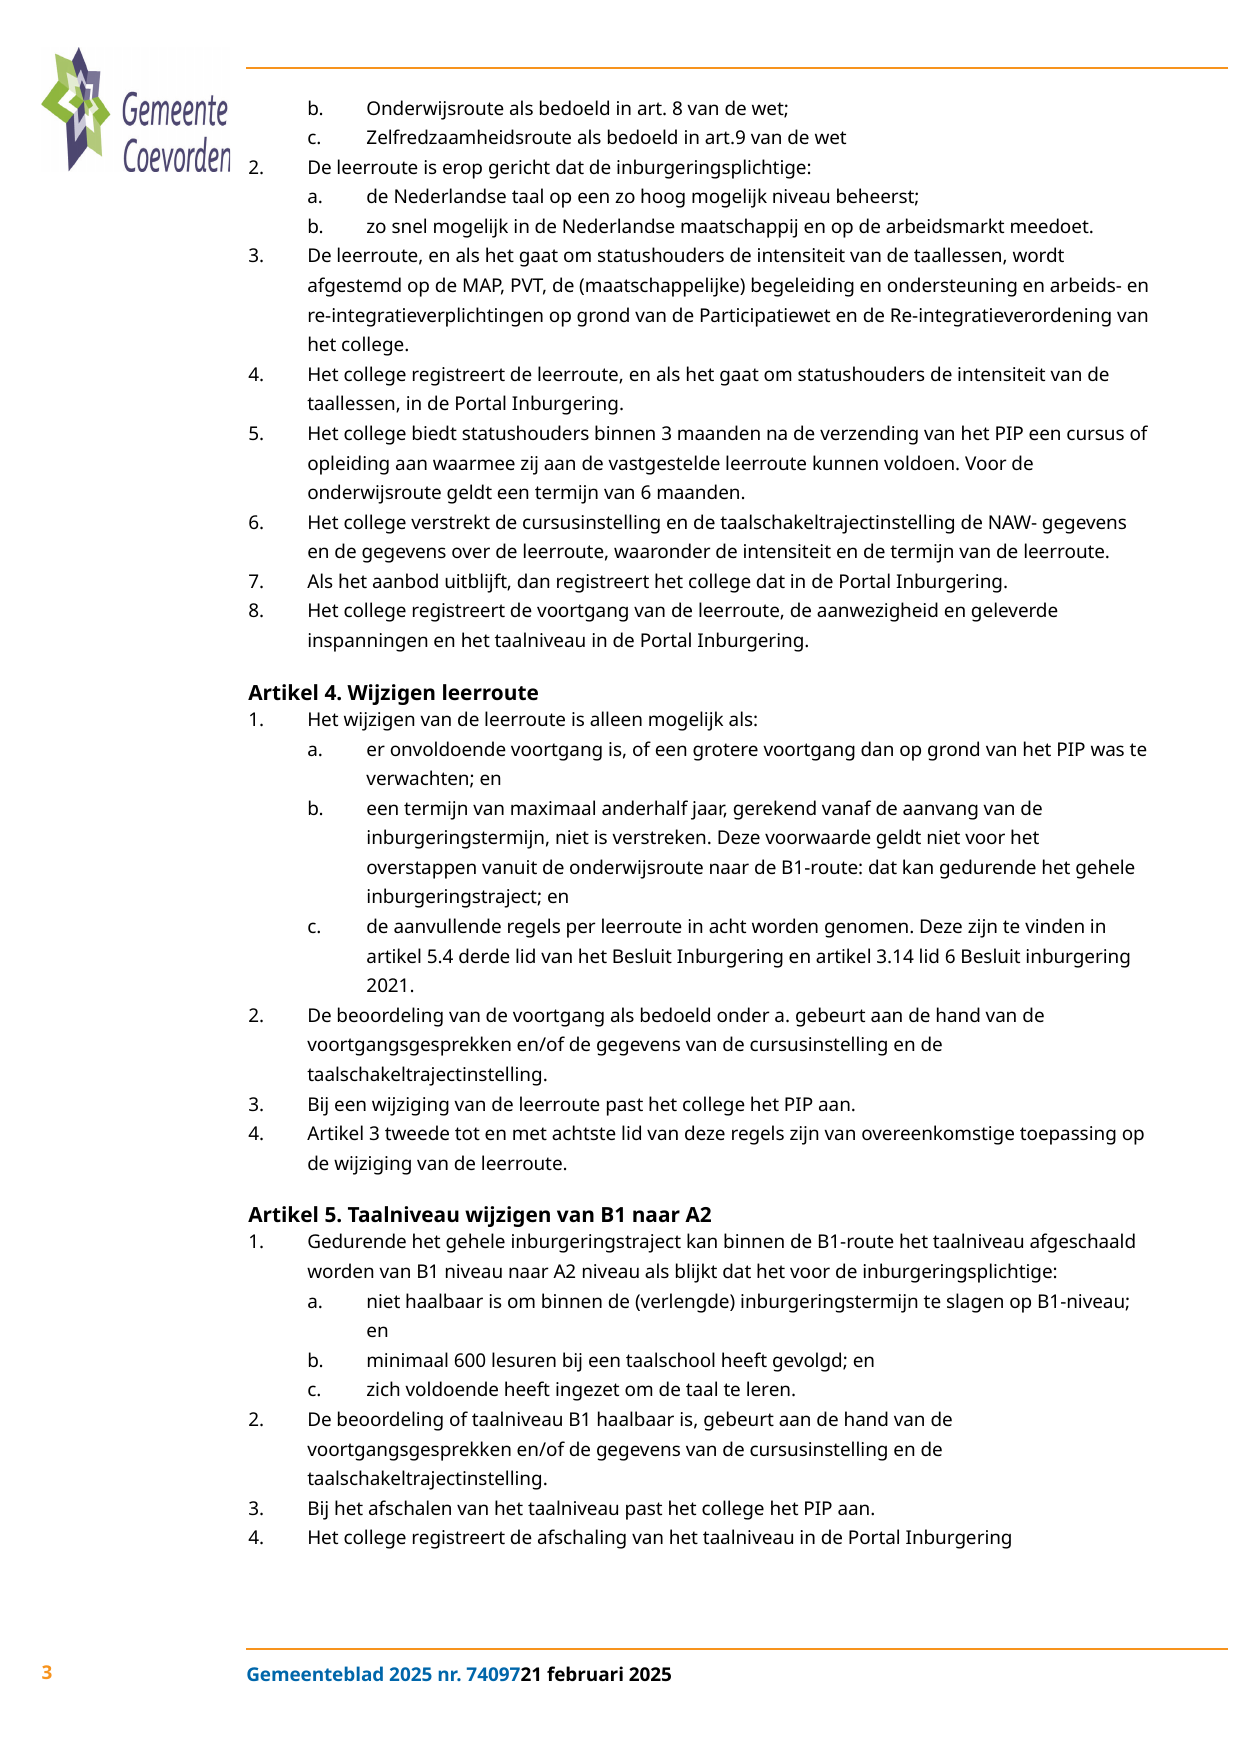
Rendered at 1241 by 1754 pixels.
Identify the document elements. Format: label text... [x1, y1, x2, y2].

list Het college registreert de voortgang van de leerroute, de aanwezigheid en geleverde inspanningen en het taalniveau in de Portal Inburgering. [248, 598, 1152, 653]
list Gedurende het gehele inburgeringstraject kan binnen de B1-route het taalniveau afgeschaald worden van B1 niveau naar A2 niveau als blijkt dat het voor de inburgeringsplichtige: [248, 1229, 1152, 1284]
list De beoordeling of taalniveau B1 haalbaar is, gebeurt aan de hand van de voortgangsgesprekken en/of de gegevens van de cursusinstelling en de taalschakeltrajectinstelling. [248, 1406, 1152, 1491]
picture [41, 47, 231, 172]
text Artikel 5. Taalniveau wijzigen van B1 naar A2 [248, 1200, 1152, 1229]
list Het college verstrekt de cursusinstelling en de taalschakeltrajectinstelling de NAW- gegevens en de gegevens over de leerroute, waaronder de intensiteit en de termijn van de leerroute. [248, 509, 1152, 564]
text Artikel 4. Wijzigen leerroute [248, 678, 1152, 706]
list De leerroute, en als het gaat om statushouders de intensiteit van de taallessen, wordt afgestemd op de MAP, PVT, de (maatschappelijke) begeleiding en ondersteuning en arbeids- en re-integratieverplichtingen op grond van de Participatiewet en de Re-integratieverordening van het college. [248, 243, 1152, 357]
list er onvoldoende voortgang is, of een grotere voortgang dan op grond van het PIP was te verwachten; en [307, 736, 1152, 791]
list een termijn van maximaal anderhalf jaar, gerekend vanaf de aanvang van de inburgeringstermijn, niet is verstreken. Deze voorwaarde geldt niet voor het overstappen vanuit de onderwijsroute naar de B1-route: dat kan gedurende het gehele inburgeringstraject; en [307, 795, 1152, 909]
list zich voldoende heeft ingezet om de taal te leren. [307, 1377, 1152, 1402]
list Bij een wijziging van de leerroute past het college het PIP aan. [248, 1091, 1152, 1116]
list Het college registreert de leerroute, en als het gaat om statushouders de intensiteit van de taallessen, in de Portal Inburgering. [248, 361, 1152, 416]
list niet haalbaar is om binnen de (verlengde) inburgeringstermijn te slagen op B1-niveau; en [307, 1288, 1152, 1343]
list De leerroute is erop gericht dat de inburgeringsplichtige: [248, 154, 1152, 180]
list Als het aanbod uitblijft, dan registreert het college dat in de Portal Inburgering. [248, 568, 1152, 594]
list de aanvullende regels per leerroute in acht worden genomen. Deze zijn te vinden in artikel 5.4 derde lid van het Besluit Inburgering en artikel 3.14 lid 6 Besluit inburgering 2021. [307, 913, 1152, 998]
list Onderwijsroute als bedoeld in art. 8 van de wet; [307, 95, 1152, 121]
list Artikel 3 tweede tot en met achtste lid van deze regels zijn van overeenkomstige toepassing op de wijziging van de leerroute. [248, 1120, 1152, 1176]
list Het wijzigen van de leerroute is alleen mogelijk als: [248, 706, 1152, 732]
list Bij het afschalen van het taalniveau past het college het PIP aan. [248, 1495, 1152, 1521]
list minimaal 600 lesuren bij een taalschool heeft gevolgd; en [307, 1347, 1152, 1373]
list Het college registreert de afschaling van het taalniveau in de Portal Inburgering [248, 1524, 1152, 1550]
list zo snel mogelijk in de Nederlandse maatschappij en op de arbeidsmarkt meedoet. [307, 213, 1152, 239]
list Zelfredzaamheidsroute als bedoeld in art.9 van de wet [307, 124, 1152, 150]
list Het college biedt statushouders binnen 3 maanden na de verzending van het PIP een cursus of opleiding aan waarmee zij aan de vastgestelde leerroute kunnen voldoen. Voor de onderwijsroute geldt een termijn van 6 maanden. [248, 420, 1152, 505]
list De beoordeling van de voortgang als bedoeld onder a. gebeurt aan de hand van de voortgangsgesprekken en/of de gegevens van de cursusinstelling en de taalschakeltrajectinstelling. [248, 1002, 1152, 1087]
list de Nederlandse taal op een zo hoog mogelijk niveau beheerst; [307, 183, 1152, 209]
